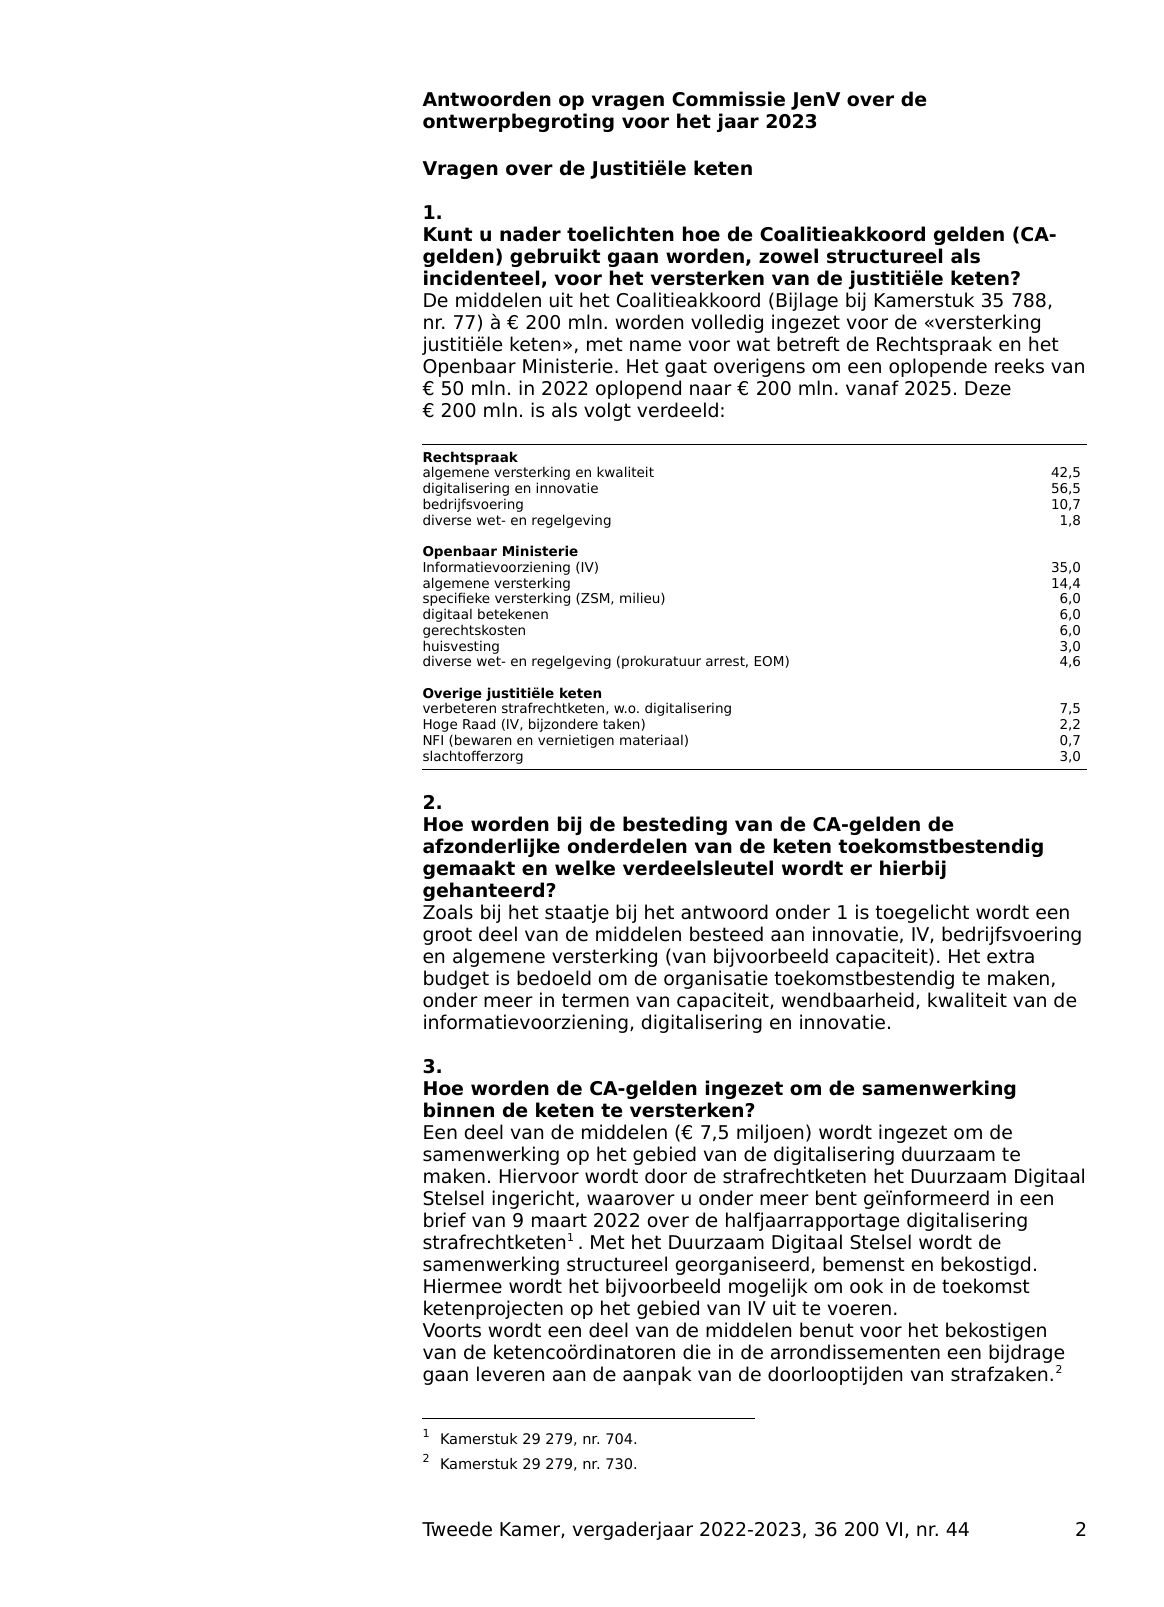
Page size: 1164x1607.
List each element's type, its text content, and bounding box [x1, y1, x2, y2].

table_cell 35,0 [1028, 560, 1087, 575]
table_cell gerechtskosten [422, 623, 1028, 638]
table_cell specifieke versterking (ZSM, milieu) [422, 591, 1028, 607]
table_header [1028, 445, 1087, 465]
table_cell slachtofferzorg [422, 749, 1028, 769]
table_cell Informatievoorziening (IV) [422, 560, 1028, 575]
table_cell huisvesting [422, 638, 1028, 654]
table_cell 56,5 [1028, 481, 1087, 497]
text Kamerstuk 29 279, nr. 730. [422, 1452, 1087, 1474]
table_cell diverse wet- en regelgeving (prokuratuur arrest, EOM) [422, 654, 1028, 670]
table_cell diverse wet- en regelgeving [422, 513, 1028, 528]
subtitle Vragen over de Justitiële keten [422, 158, 1087, 180]
table_cell [1028, 544, 1087, 560]
text Een deel van de middelen (€ 7,5 miljoen) wordt ingezet om de samenwerking op het gebied van de digitalisering duurzaam te maken. Hiervoor wordt door de strafrechtketen het Duurzaam Digitaal Stelsel ingericht, waarover u onder meer bent geïnformeerd in een brief van 9 maart 2022 over de halfjaarrapportage digitalisering strafrechtketen. Met het Duurzaam Digitaal Stelsel wordt de samenwerking structureel georganiseerd, bemenst en bekostigd. Hiermee wordt het bijvoorbeeld mogelijk om ook in de toekomst ketenprojecten op het gebied van IV uit te voeren. [422, 1122, 1087, 1320]
table_cell 7,5 [1028, 701, 1087, 717]
table_cell 42,5 [1028, 465, 1087, 481]
text Voorts wordt een deel van de middelen benut voor het bekostigen van de ketencoördinatoren die in de arrondissementen een bijdrage gaan leveren aan de aanpak van de doorlooptijden van strafzaken. [422, 1320, 1087, 1386]
table_cell algemene versterking [422, 575, 1028, 591]
table_cell NFI (bewaren en vernietigen materiaal) [422, 733, 1028, 748]
table_cell 4,6 [1028, 654, 1087, 670]
text De middelen uit het Coalitieakkoord (Bijlage bij Kamerstuk 35 788, nr. 77) à € 200 mln. worden volledig ingezet voor de «versterking justitiële keten», met name voor wat betreft de Rechtspraak en het Openbaar Ministerie. Het gaat overigens om een oplopende reeks van € 50 mln. in 2022 oplopend naar € 200 mln. vanaf 2025. Deze € 200 mln. is als volgt verdeeld: [422, 290, 1087, 422]
table_cell verbeteren strafrechtketen, w.o. digitalisering [422, 701, 1028, 717]
table_cell algemene versterking en kwaliteit [422, 465, 1028, 481]
table_cell 3,0 [1028, 749, 1087, 769]
table_cell [422, 528, 1028, 544]
subtitle Antwoorden op vragen Commissie JenV over de ontwerpbegroting voor het jaar 2023 [422, 89, 1087, 133]
table_cell Openbaar Ministerie [422, 544, 1028, 560]
table_cell 6,0 [1028, 623, 1087, 638]
text Zoals bij het staatje bij het antwoord onder 1 is toegelicht wordt een groot deel van de middelen besteed aan innovatie, IV, bedrijfsvoering en algemene versterking (van bijvoorbeeld capaciteit). Het extra budget is bedoeld om de organisatie toekomstbestendig te maken, onder meer in termen van capaciteit, wendbaarheid, kwaliteit van de informatievoorziening, digitalisering en innovatie. [422, 902, 1087, 1034]
table_cell 6,0 [1028, 591, 1087, 607]
table_cell Hoge Raad (IV, bijzondere taken) [422, 717, 1028, 733]
table_cell digitaal betekenen [422, 607, 1028, 623]
text 1. [422, 202, 1087, 224]
table_cell bedrijfsvoering [422, 497, 1028, 512]
table_cell [1028, 686, 1087, 701]
table_cell 0,7 [1028, 733, 1087, 748]
table_cell 3,0 [1028, 638, 1087, 654]
table_cell 10,7 [1028, 497, 1087, 512]
table_cell [1028, 670, 1087, 686]
table_cell 2,2 [1028, 717, 1087, 733]
table_cell Overige justitiële keten [422, 686, 1028, 701]
text Hoe worden bij de besteding van de CA-gelden de afzonderlijke onderdelen van de keten toekomstbestendig gemaakt en welke verdeelsleutel wordt er hierbij gehanteerd? [422, 814, 1087, 902]
text 3. [422, 1056, 1087, 1078]
table_cell [1028, 528, 1087, 544]
table_cell 14,4 [1028, 575, 1087, 591]
text Hoe worden de CA-gelden ingezet om de samenwerking binnen de keten te versterken? [422, 1078, 1087, 1122]
table_header Rechtspraak [422, 445, 1028, 465]
table_cell 1,8 [1028, 513, 1087, 528]
text Kunt u nader toelichten hoe de Coalitieakkoord gelden (CA-gelden) gebruikt gaan worden, zowel structureel als incidenteel, voor het versterken van de justitiële keten? [422, 224, 1087, 290]
text 2. [422, 792, 1087, 814]
table_cell digitalisering en innovatie [422, 481, 1028, 497]
table_cell 6,0 [1028, 607, 1087, 623]
text Kamerstuk 29 279, nr. 704. [422, 1427, 1087, 1449]
table_cell [422, 670, 1028, 686]
